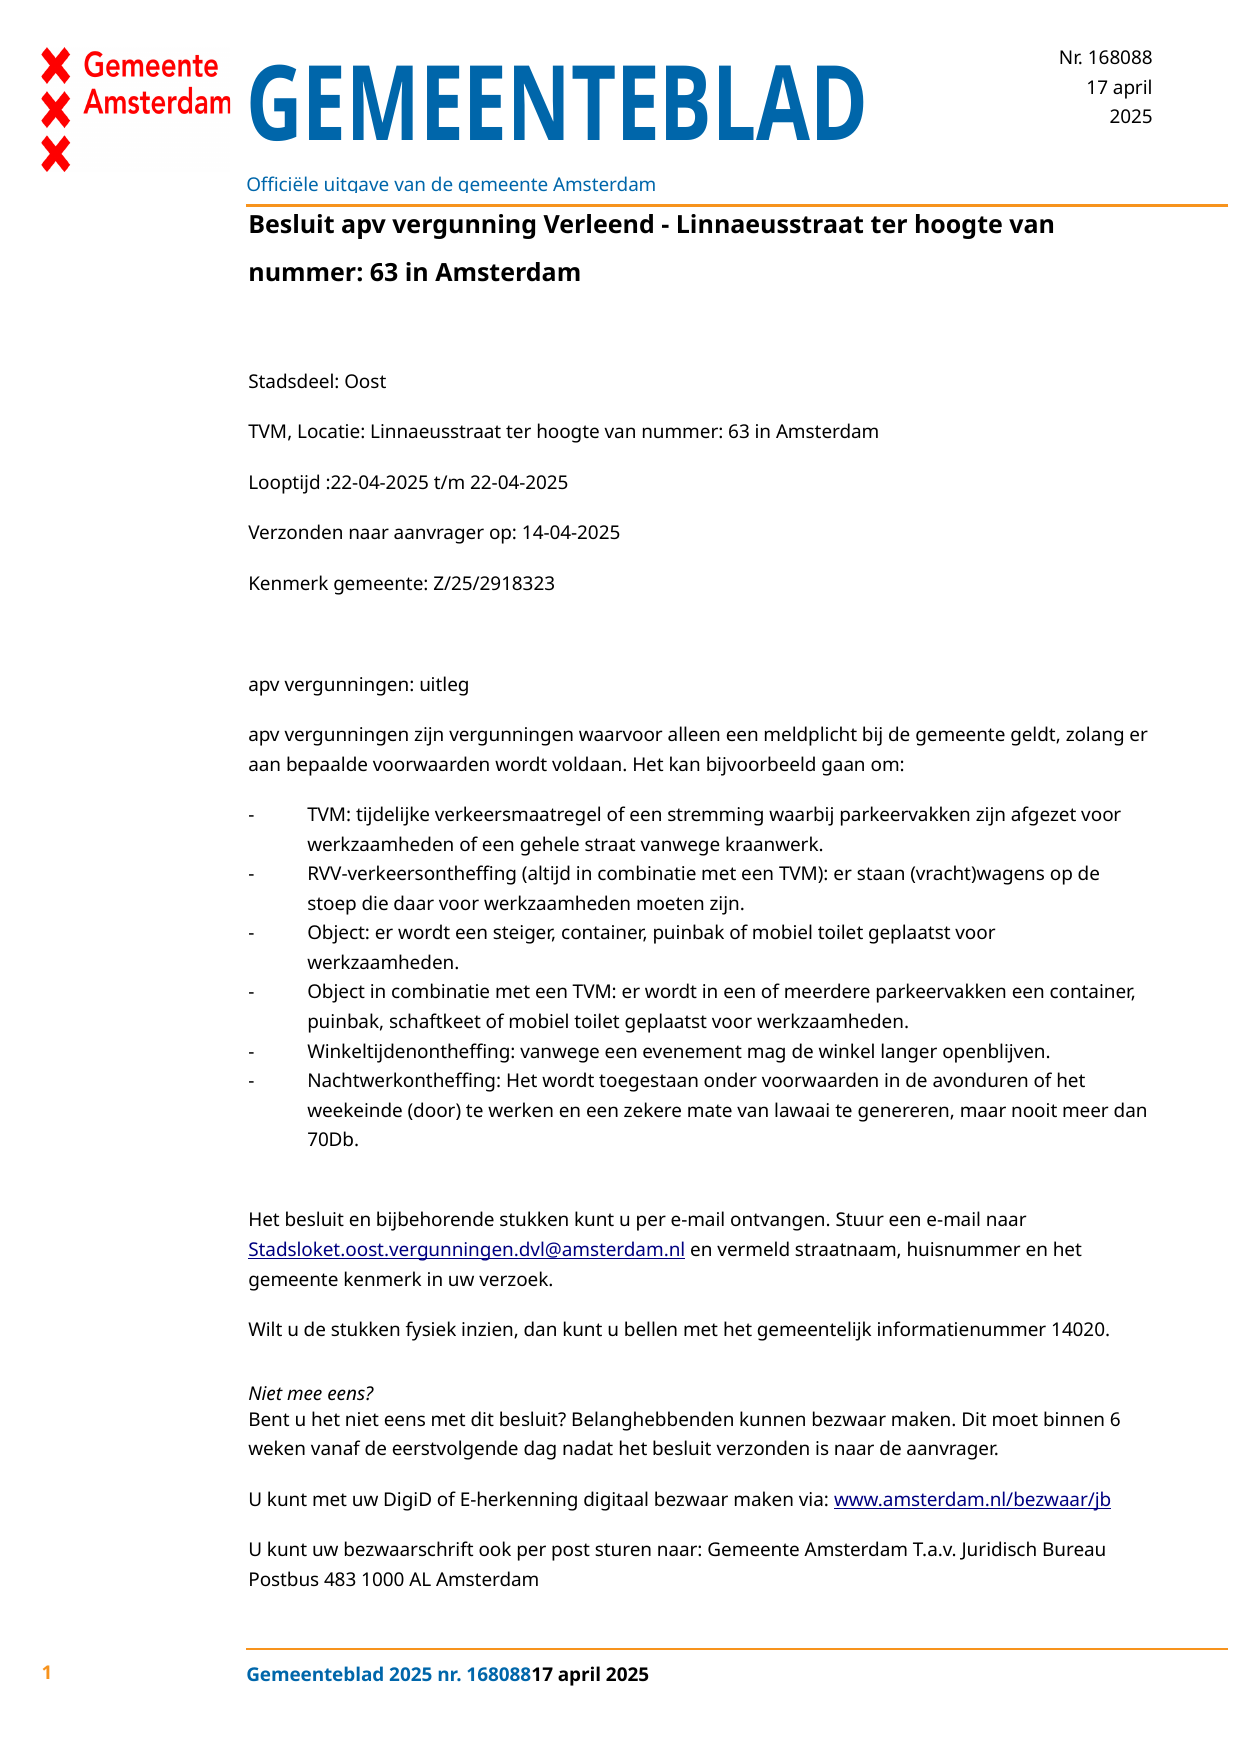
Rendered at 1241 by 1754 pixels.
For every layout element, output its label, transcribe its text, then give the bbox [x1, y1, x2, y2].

text apv vergunningen zijn vergunningen waarvoor alleen een meldplicht bij de gemeente geldt, zolang er aan bepaalde voorwaarden wordt voldaan. Het kan bijvoorbeeld gaan om: [248, 721, 1152, 777]
text Looptijd :22-04-2025 t/m 22-04-2025 [248, 469, 1152, 495]
text Kenmerk gemeente: Z/25/2918323 [248, 570, 1152, 596]
text Het besluit en bijbehorende stukken kunt u per e-mail ontvangen. Stuur een e-mail naar Stadsloket.oost.vergunningen.dvl@amsterdam.nl en vermeld straatnaam, huisnummer en het gemeente kenmerk in uw verzoek. [248, 1207, 1152, 1292]
picture [41, 47, 231, 172]
list TVM: tijdelijke verkeersmaatregel of een stremming waarbij parkeervakken zijn afgezet voor werkzaamheden of een gehele straat vanwege kraanwerk. [248, 801, 1152, 857]
text Bent u het niet eens met dit besluit? Belanghebbenden kunnen bezwaar maken. Dit moet binnen 6 weken vanaf de eerstvolgende dag nadat het besluit verzonden is naar de aanvrager. [248, 1406, 1152, 1461]
list Nachtwerkontheffing: Het wordt toegestaan onder voorwaarden in de avonduren of het weekeinde (door) te werken en een zekere mate van lawaai te genereren, maar nooit meer dan 70Db. [248, 1067, 1152, 1152]
text Niet mee eens? [248, 1380, 1152, 1406]
text U kunt uw bezwaarschrift ook per post sturen naar: Gemeente Amsterdam T.a.v. Juridisch Bureau Postbus 483 1000 AL Amsterdam [248, 1536, 1152, 1592]
text apv vergunningen: uitleg [248, 671, 1152, 697]
text Verzonden naar aanvrager op: 14-04-2025 [248, 519, 1152, 545]
text Wilt u de stukken fysiek inzien, dan kunt u bellen met het gemeentelijk informatienummer 14020. [248, 1316, 1152, 1342]
list Object: er wordt een steiger, container, puinbak of mobiel toilet geplaatst voor werkzaamheden. [248, 919, 1152, 975]
list Winkeltijdenontheffing: vanwege een evenement mag de winkel langer openblijven. [248, 1038, 1152, 1064]
text Stadsdeel: Oost [248, 368, 1152, 394]
list RVV-verkeersontheffing (altijd in combinatie met een TVM): er staan (vracht)wagens op de stoep die daar voor werkzaamheden moeten zijn. [248, 860, 1152, 916]
text U kunt met uw DigiD of E-herkenning digitaal bezwaar maken via: www.amsterdam.nl/bezwaar/jb [248, 1486, 1152, 1512]
list Object in combinatie met een TVM: er wordt in een of meerdere parkeervakken een container, puinbak, schaftkeet of mobiel toilet geplaatst voor werkzaamheden. [248, 979, 1152, 1034]
text Besluit apv vergunning Verleend - Linnaeusstraat ter hoogte van nummer: 63 in Amsterdam [248, 207, 1152, 288]
text TVM, Locatie: Linnaeusstraat ter hoogte van nummer: 63 in Amsterdam [248, 419, 1152, 444]
